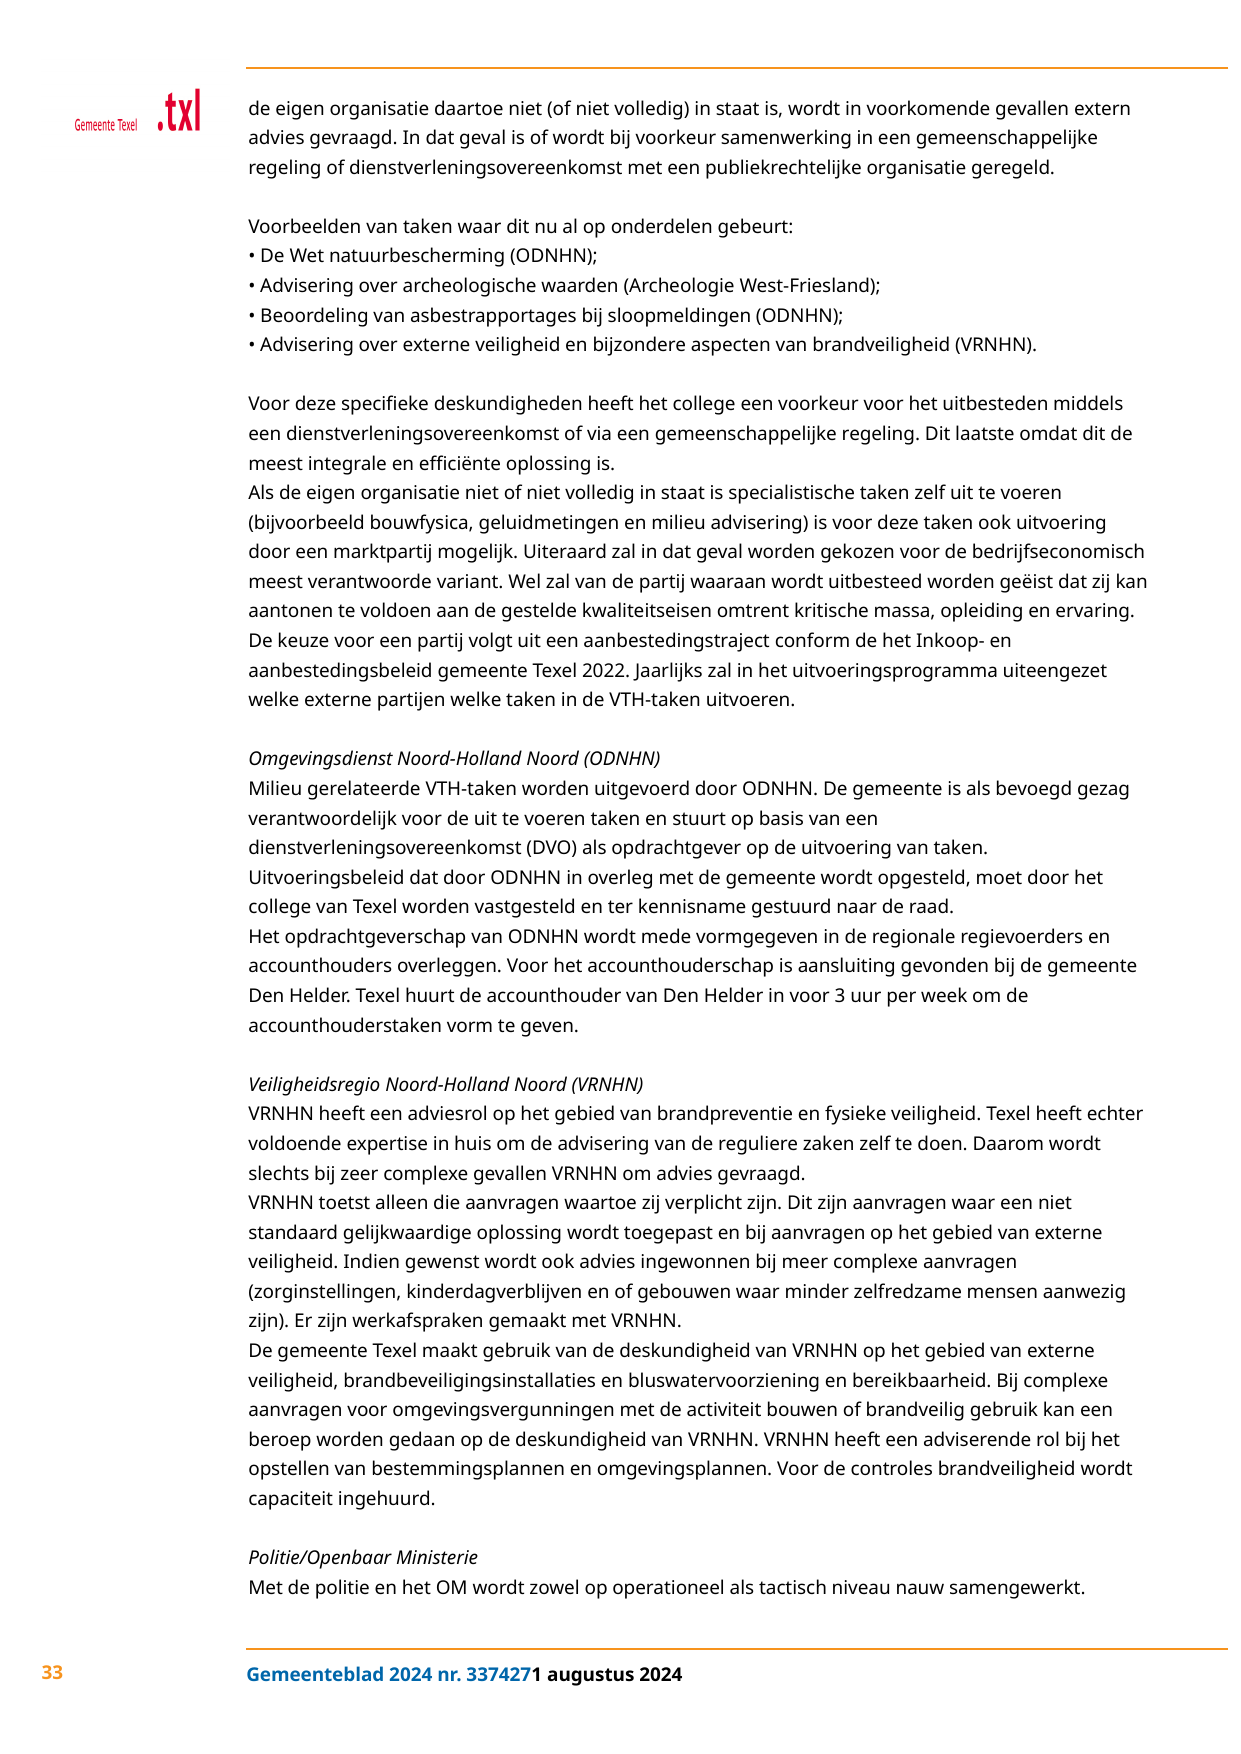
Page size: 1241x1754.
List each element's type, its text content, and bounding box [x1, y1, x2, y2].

text Met de politie en het OM wordt zowel op operationeel als tactisch niveau nauw samengewerkt. [248, 1574, 1152, 1600]
text Als de eigen organisatie niet of niet volledig in staat is specialistische taken zelf uit te voeren (bijvoorbeeld bouwfysica, geluidmetingen en milieu advisering) is voor deze taken ook uitvoering door een marktpartij mogelijk. Uiteraard zal in dat geval worden gekozen voor de bedrijfseconomisch meest verantwoorde variant. Wel zal van de partij waaraan wordt uitbesteed worden geëist dat zij kan aantonen te voldoen aan de gestelde kwaliteitseisen omtrent kritische massa, opleiding en ervaring. De keuze voor een partij volgt uit een aanbestedingstraject conform de het Inkoop- en aanbestedingsbeleid gemeente Texel 2022. Jaarlijks zal in het uitvoeringsprogramma uiteengezet welke externe partijen welke taken in de VTH-taken uitvoeren. [248, 479, 1152, 712]
text de eigen organisatie daartoe niet (of niet volledig) in staat is, wordt in voorkomende gevallen extern advies gevraagd. In dat geval is of wordt bij voorkeur samenwerking in een gemeenschappelijke regeling of dienstverleningsovereenkomst met een publiekrechtelijke organisatie geregeld. [248, 95, 1152, 180]
text Uitvoeringsbeleid dat door ODNHN in overleg met de gemeente wordt opgesteld, moet door het college van Texel worden vastgesteld en ter kennisname gestuurd naar de raad. [248, 864, 1152, 919]
text Milieu gerelateerde VTH-taken worden uitgevoerd door ODNHN. De gemeente is als bevoegd gezag verantwoordelijk voor de uit te voeren taken en stuurt op basis van een dienstverleningsovereenkomst (DVO) als opdrachtgever op de uitvoering van taken. [248, 775, 1152, 860]
text • Beoordeling van asbestrapportages bij sloopmeldingen (ODNHN); [248, 302, 1152, 328]
text Politie/Openbaar Ministerie [248, 1544, 1152, 1570]
text • Advisering over externe veiligheid en bijzondere aspecten van brandveiligheid (VRNHN). [248, 331, 1152, 357]
text • De Wet natuurbescherming (ODNHN); [248, 243, 1152, 268]
picture [41, 47, 231, 172]
text De gemeente Texel maakt gebruik van de deskundigheid van VRNHN op het gebied van externe veiligheid, brandbeveiligingsinstallaties en bluswatervoorziening en bereikbaarheid. Bij complexe aanvragen voor omgevingsvergunningen met de activiteit bouwen of brandveilig gebruik kan een beroep worden gedaan op de deskundigheid van VRNHN. VRNHN heeft een adviserende rol bij het opstellen van bestemmingsplannen en omgevingsplannen. Voor de controles brandveiligheid wordt capaciteit ingehuurd. [248, 1337, 1152, 1511]
text Voorbeelden van taken waar dit nu al op onderdelen gebeurt: [248, 213, 1152, 239]
text Het opdrachtgeverschap van ODNHN wordt mede vormgegeven in de regionale regievoerders en accounthouders overleggen. Voor het accounthouderschap is aansluiting gevonden bij de gemeente Den Helder. Texel huurt de accounthouder van Den Helder in voor 3 uur per week om de accounthouderstaken vorm te geven. [248, 923, 1152, 1038]
text • Advisering over archeologische waarden (Archeologie West-Friesland); [248, 272, 1152, 298]
text Voor deze specifieke deskundigheden heeft het college een voorkeur voor het uitbesteden middels een dienstverleningsovereenkomst of via een gemeenschappelijke regeling. Dit laatste omdat dit de meest integrale en efficiënte oplossing is. [248, 391, 1152, 476]
text VRNHN heeft een adviesrol op het gebied van brandpreventie en fysieke veiligheid. Texel heeft echter voldoende expertise in huis om de advisering van de reguliere zaken zelf te doen. Daarom wordt slechts bij zeer complexe gevallen VRNHN om advies gevraagd. [248, 1101, 1152, 1186]
text Veiligheidsregio Noord-Holland Noord (VRNHN) [248, 1071, 1152, 1097]
text VRNHN toetst alleen die aanvragen waartoe zij verplicht zijn. Dit zijn aanvragen waar een niet standaard gelijkwaardige oplossing wordt toegepast en bij aanvragen op het gebied van externe veiligheid. Indien gewenst wordt ook advies ingewonnen bij meer complexe aanvragen (zorginstellingen, kinderdagverblijven en of gebouwen waar minder zelfredzame mensen aanwezig zijn). Er zijn werkafspraken gemaakt met VRNHN. [248, 1189, 1152, 1333]
text Omgevingsdienst Noord-Holland Noord (ODNHN) [248, 746, 1152, 771]
